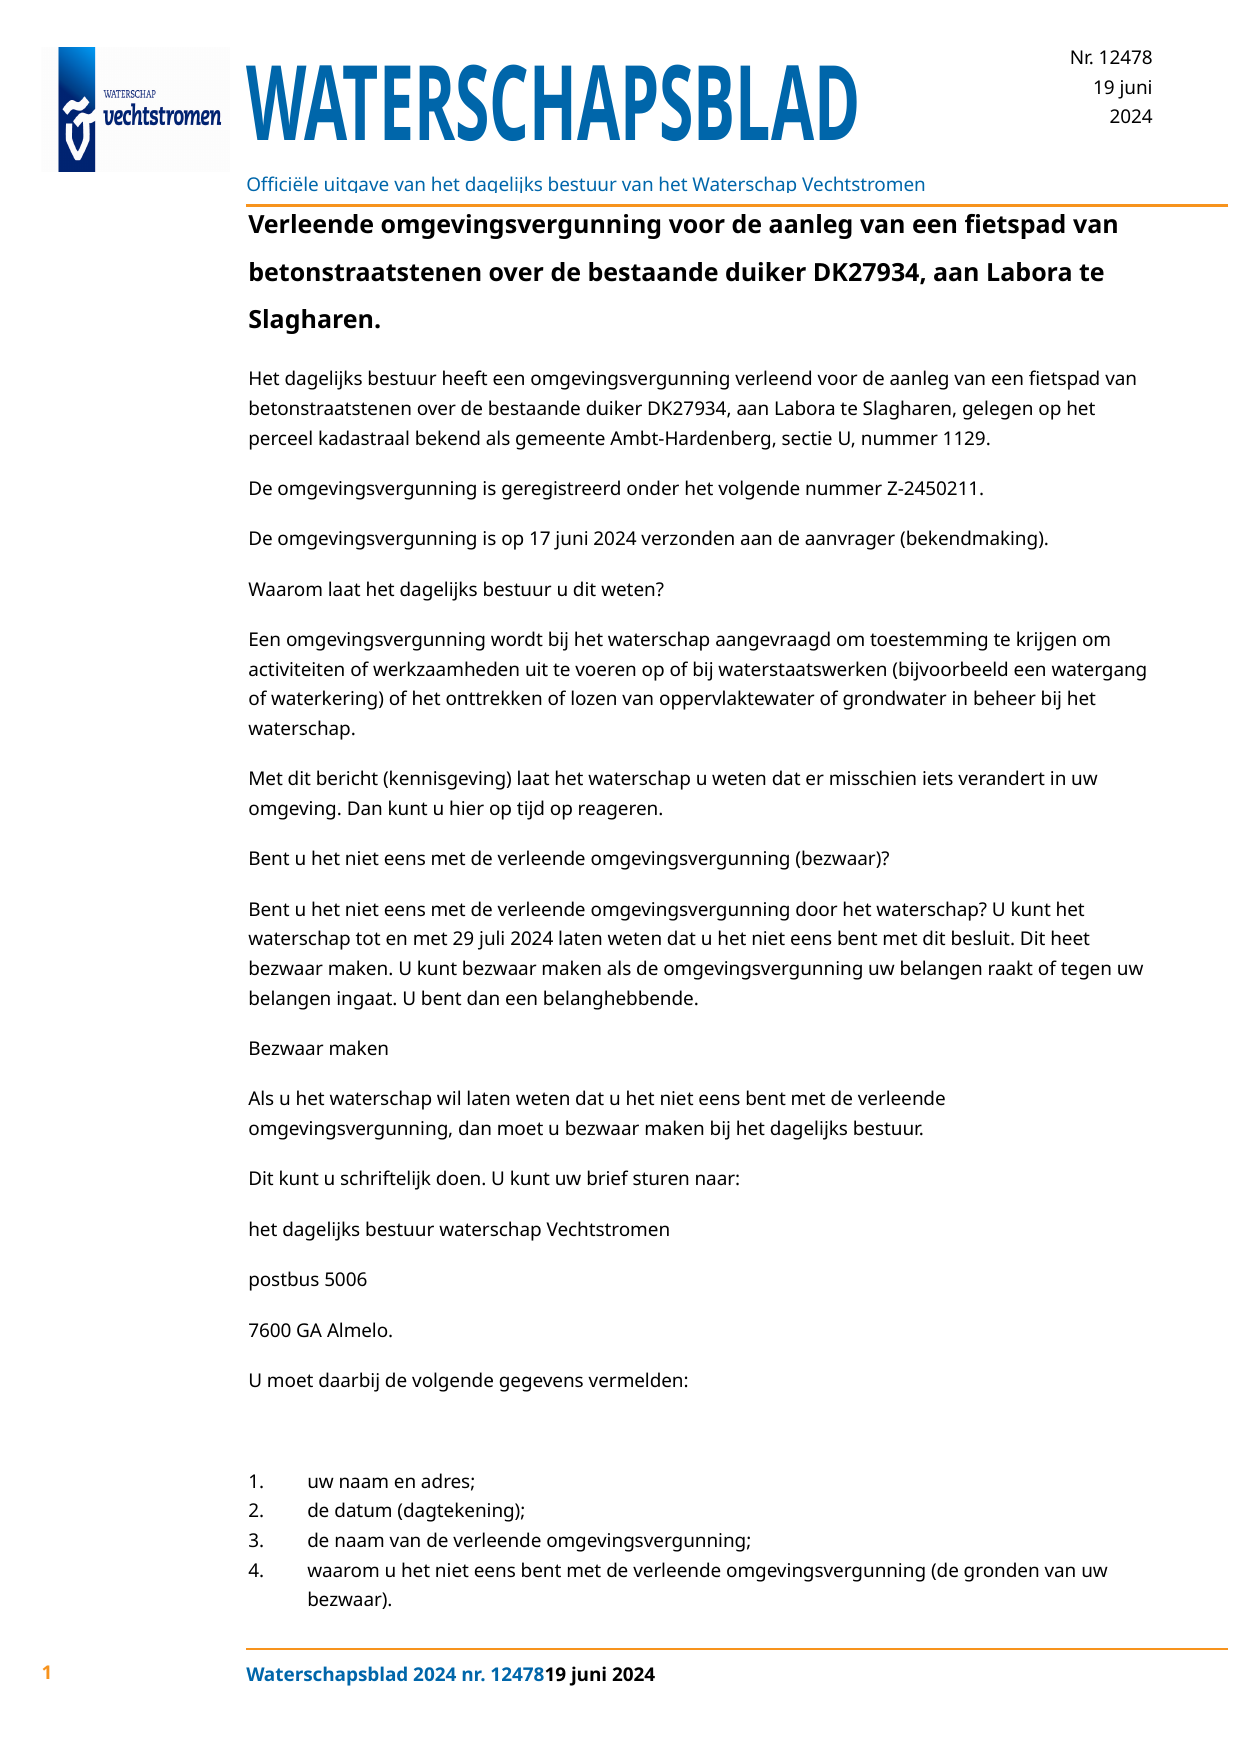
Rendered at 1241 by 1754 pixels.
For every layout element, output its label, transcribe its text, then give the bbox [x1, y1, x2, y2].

text Bent u het niet eens met de verleende omgevingsvergunning door het waterschap? U kunt het waterschap tot en met 29 juli 2024 laten weten dat u het niet eens bent met dit besluit. Dit heet bezwaar maken. U kunt bezwaar maken als de omgevingsvergunning uw belangen raakt of tegen uw belangen ingaat. U bent dan een belanghebbende. [248, 896, 1152, 1010]
text Een omgevingsvergunning wordt bij het waterschap aangevraagd om toestemming te krijgen om activiteiten of werkzaamheden uit te voeren op of bij waterstaatswerken (bijvoorbeeld een watergang of waterkering) of het onttrekken of lozen van oppervlaktewater of grondwater in beheer bij het waterschap. [248, 626, 1152, 741]
list uw naam en adres; [248, 1468, 1152, 1494]
text Bezwaar maken [248, 1035, 1152, 1061]
text 7600 GA Almelo. [248, 1317, 1152, 1342]
text Dit kunt u schriftelijk doen. U kunt uw brief sturen naar: [248, 1166, 1152, 1191]
list de naam van de verleende omgevingsvergunning; [248, 1527, 1152, 1553]
list waarom u het niet eens bent met de verleende omgevingsvergunning (de gronden van uw bezwaar). [248, 1557, 1152, 1612]
text Bent u het niet eens met de verleende omgevingsvergunning (bezwaar)? [248, 846, 1152, 871]
text postbus 5006 [248, 1266, 1152, 1292]
text De omgevingsvergunning is op 17 juni 2024 verzonden aan de aanvrager (bekendmaking). [248, 526, 1152, 551]
text Met dit bericht (kennisgeving) laat het waterschap u weten dat er misschien iets verandert in uw omgeving. Dan kunt u hier op tijd op reageren. [248, 766, 1152, 821]
text Verleende omgevingsvergunning voor de aanleg van een fietspad van betonstraatstenen over de bestaande duiker DK27934, aan Labora te Slagharen. [248, 207, 1152, 336]
text het dagelijks bestuur waterschap Vechtstromen [248, 1216, 1152, 1242]
text Als u het waterschap wil laten weten dat u het niet eens bent met de verleende omgevingsvergunning, dan moet u bezwaar maken bij het dagelijks bestuur. [248, 1086, 1152, 1141]
list de datum (dagtekening); [248, 1498, 1152, 1523]
text Waarom laat het dagelijks bestuur u dit weten? [248, 576, 1152, 602]
text U moet daarbij de volgende gegevens vermelden: [248, 1367, 1152, 1393]
picture [41, 47, 231, 172]
text Het dagelijks bestuur heeft een omgevingsvergunning verleend voor de aanleg van een fietspad van betonstraatstenen over de bestaande duiker DK27934, aan Labora te Slagharen, gelegen op het perceel kadastraal bekend als gemeente Ambt-Hardenberg, sectie U, nummer 1129. [248, 366, 1152, 450]
text De omgevingsvergunning is geregistreerd onder het volgende nummer Z-2450211. [248, 475, 1152, 501]
